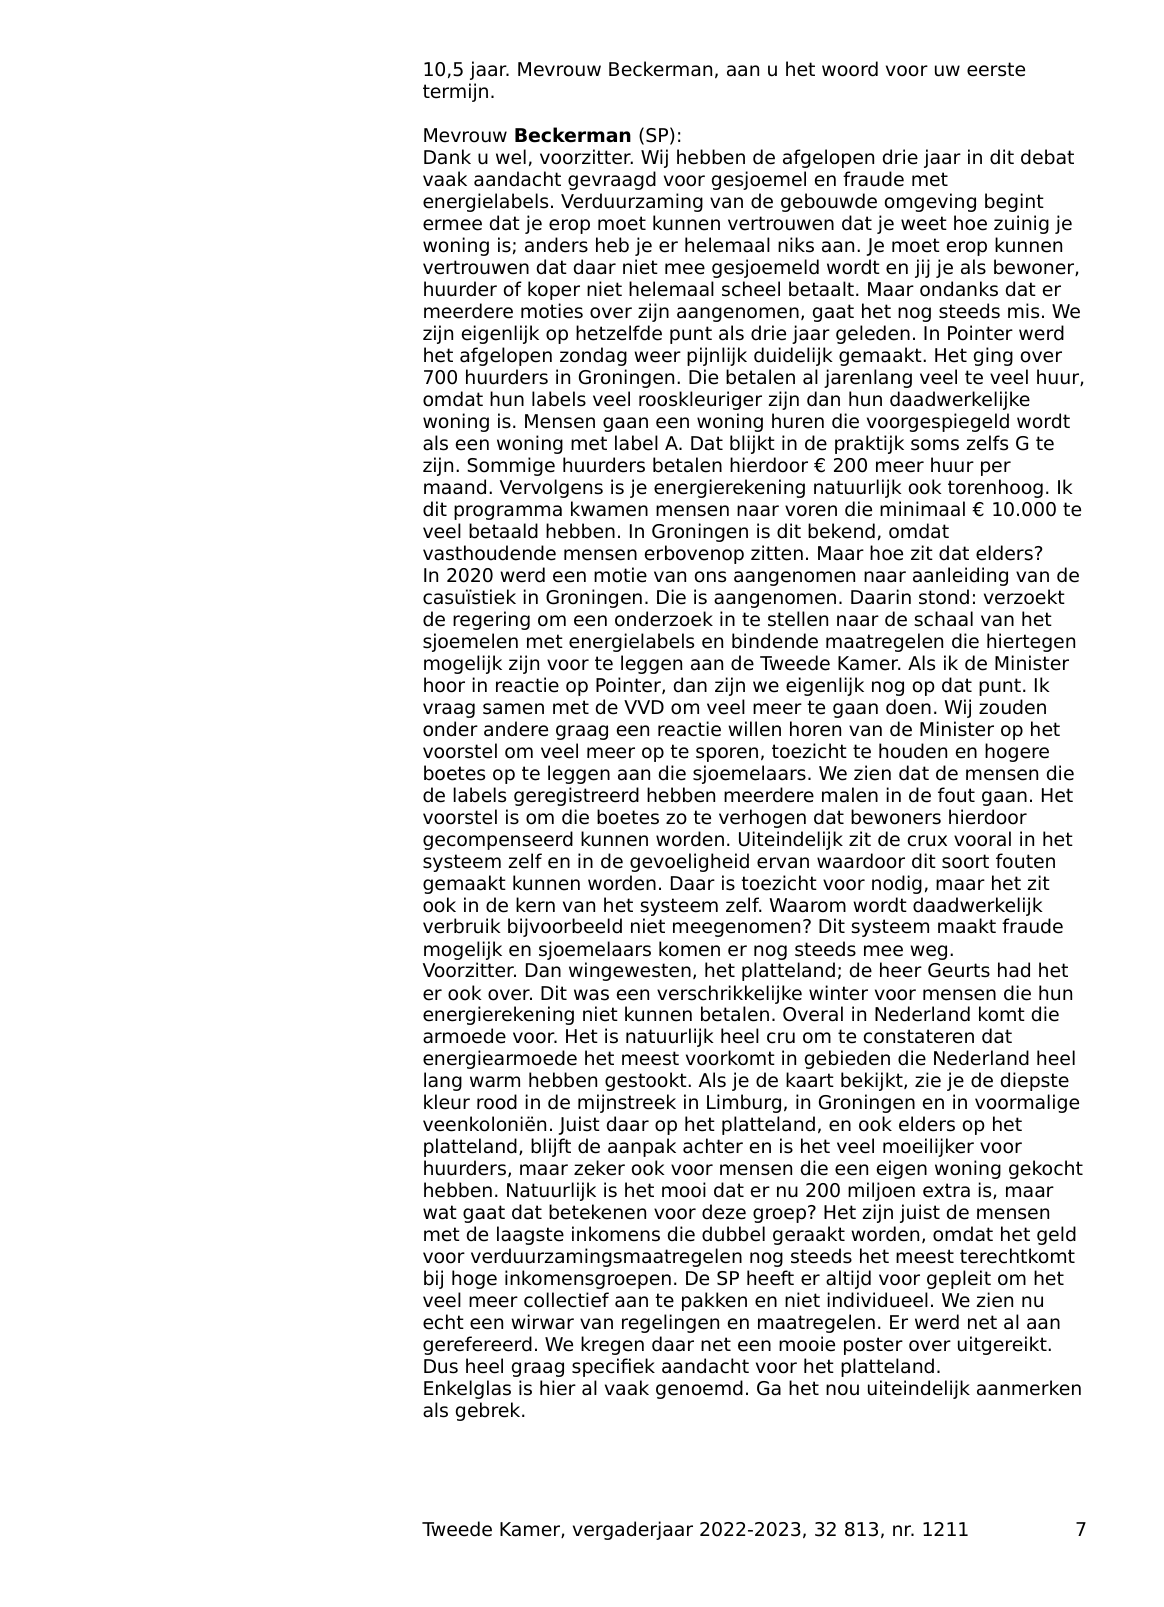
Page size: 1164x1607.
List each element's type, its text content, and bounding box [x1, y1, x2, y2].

text 10,5 jaar. Mevrouw Beckerman, aan u het woord voor uw eerste termijn. [422, 59, 1087, 103]
text Dank u wel, voorzitter. Wij hebben de afgelopen drie jaar in dit debat vaak aandacht gevraagd voor gesjoemel en fraude met energielabels. Verduurzaming van de gebouwde omgeving begint ermee dat je erop moet kunnen vertrouwen dat je weet hoe zuinig je woning is; anders heb je er helemaal niks aan. Je moet erop kunnen vertrouwen dat daar niet mee gesjoemeld wordt en jij je als bewoner, huurder of koper niet helemaal scheel betaalt. Maar ondanks dat er meerdere moties over zijn aangenomen, gaat het nog steeds mis. We zijn eigenlijk op hetzelfde punt als drie jaar geleden. In Pointer werd het afgelopen zondag weer pijnlijk duidelijk gemaakt. Het ging over 700 huurders in Groningen. Die betalen al jarenlang veel te veel huur, omdat hun labels veel rooskleuriger zijn dan hun daadwerkelijke woning is. Mensen gaan een woning huren die voorgespiegeld wordt als een woning met label A. Dat blijkt in de praktijk soms zelfs G te zijn. Sommige huurders betalen hierdoor € 200 meer huur per maand. Vervolgens is je energierekening natuurlijk ook torenhoog. Ik dit programma kwamen mensen naar voren die minimaal € 10.000 te veel betaald hebben. In Groningen is dit bekend, omdat vasthoudende mensen erbovenop zitten. Maar hoe zit dat elders? [422, 147, 1087, 565]
text In 2020 werd een motie van ons aangenomen naar aanleiding van de casuïstiek in Groningen. Die is aangenomen. Daarin stond: verzoekt de regering om een onderzoek in te stellen naar de schaal van het sjoemelen met energielabels en bindende maatregelen die hiertegen mogelijk zijn voor te leggen aan de Tweede Kamer. Als ik de Minister hoor in reactie op Pointer, dan zijn we eigenlijk nog op dat punt. Ik vraag samen met de VVD om veel meer te gaan doen. Wij zouden onder andere graag een reactie willen horen van de Minister op het voorstel om veel meer op te sporen, toezicht te houden en hogere boetes op te leggen aan die sjoemelaars. We zien dat de mensen die de labels geregistreerd hebben meerdere malen in de fout gaan. Het voorstel is om die boetes zo te verhogen dat bewoners hierdoor gecompenseerd kunnen worden. Uiteindelijk zit de crux vooral in het systeem zelf en in de gevoeligheid ervan waardoor dit soort fouten gemaakt kunnen worden. Daar is toezicht voor nodig, maar het zit ook in de kern van het systeem zelf. Waarom wordt daadwerkelijk verbruik bijvoorbeeld niet meegenomen? Dit systeem maakt fraude mogelijk en sjoemelaars komen er nog steeds mee weg. [422, 565, 1087, 960]
text Enkelglas is hier al vaak genoemd. Ga het nou uiteindelijk aanmerken als gebrek. [422, 1378, 1087, 1422]
text Voorzitter. Dan wingewesten, het platteland; de heer Geurts had het er ook over. Dit was een verschrikkelijke winter voor mensen die hun energierekening niet kunnen betalen. Overal in Nederland komt die armoede voor. Het is natuurlijk heel cru om te constateren dat energiearmoede het meest voorkomt in gebieden die Nederland heel lang warm hebben gestookt. Als je de kaart bekijkt, zie je de diepste kleur rood in de mijnstreek in Limburg, in Groningen en in voormalige veenkoloniën. Juist daar op het platteland, en ook elders op het platteland, blijft de aanpak achter en is het veel moeilijker voor huurders, maar zeker ook voor mensen die een eigen woning gekocht hebben. Natuurlijk is het mooi dat er nu 200 miljoen extra is, maar wat gaat dat betekenen voor deze groep? Het zijn juist de mensen met de laagste inkomens die dubbel geraakt worden, omdat het geld voor verduurzamingsmaatregelen nog steeds het meest terechtkomt bij hoge inkomensgroepen. De SP heeft er altijd voor gepleit om het veel meer collectief aan te pakken en niet individueel. We zien nu echt een wirwar van regelingen en maatregelen. Er werd net al aan gerefereerd. We kregen daar net een mooie poster over uitgereikt. Dus heel graag specifiek aandacht voor het platteland. [422, 960, 1087, 1378]
text Mevrouw Beckerman (SP): [422, 125, 1087, 147]
